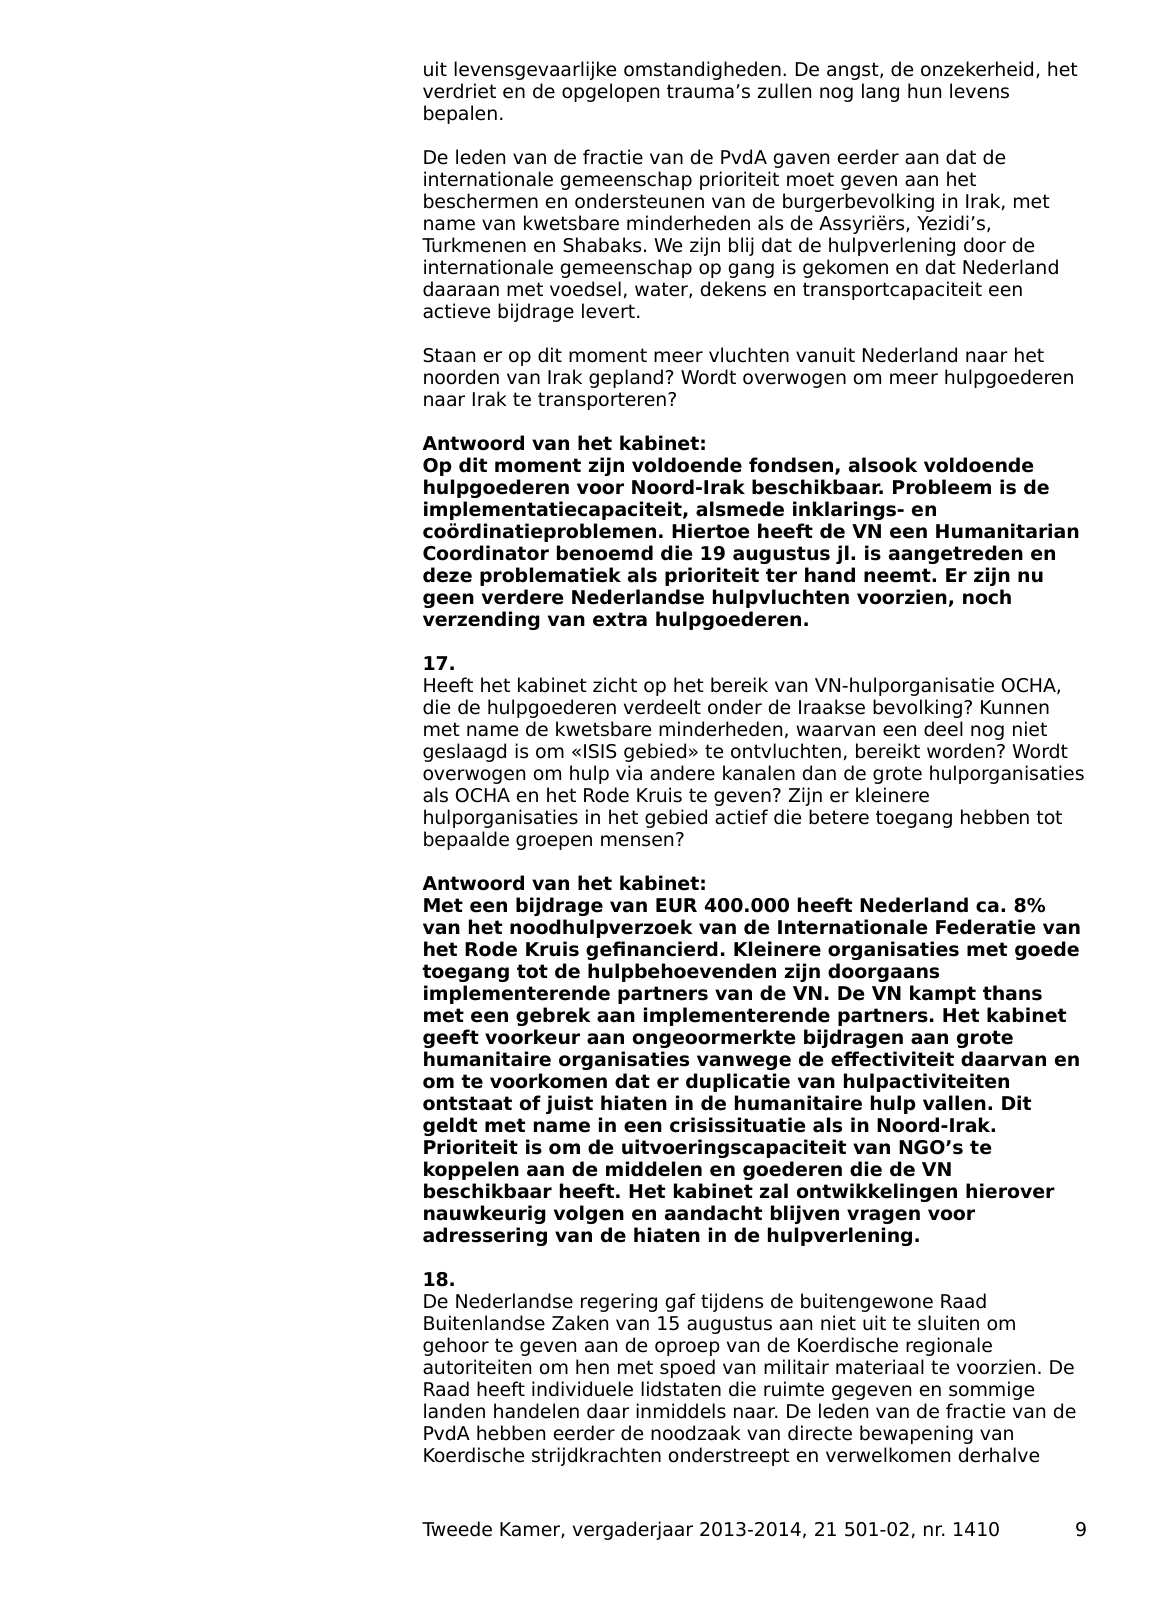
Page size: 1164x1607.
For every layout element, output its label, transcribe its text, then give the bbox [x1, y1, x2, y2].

text Antwoord van het kabinet: [422, 873, 1087, 895]
text 17. [422, 653, 1087, 675]
text uit levensgevaarlijke omstandigheden. De angst, de onzekerheid, het verdriet en de opgelopen trauma’s zullen nog lang hun levens bepalen. [422, 59, 1087, 125]
text De leden van de fractie van de PvdA gaven eerder aan dat de internationale gemeenschap prioriteit moet geven aan het beschermen en ondersteunen van de burgerbevolking in Irak, met name van kwetsbare minderheden als de Assyriërs, Yezidi’s, Turkmenen en Shabaks. We zijn blij dat de hulpverlening door de internationale gemeenschap op gang is gekomen en dat Nederland daaraan met voedsel, water, dekens en transportcapaciteit een actieve bijdrage levert. [422, 147, 1087, 323]
text Antwoord van het kabinet: [422, 433, 1087, 455]
text Met een bijdrage van EUR 400.000 heeft Nederland ca. 8% van het noodhulpverzoek van de Internationale Federatie van het Rode Kruis gefinancierd. Kleinere organisaties met goede toegang tot de hulpbehoevenden zijn doorgaans implementerende partners van de VN. De VN kampt thans met een gebrek aan implementerende partners. Het kabinet geeft voorkeur aan ongeoormerkte bijdragen aan grote humanitaire organisaties vanwege de effectiviteit daarvan en om te voorkomen dat er duplicatie van hulpactiviteiten ontstaat of juist hiaten in de humanitaire hulp vallen. Dit geldt met name in een crisissituatie als in Noord-Irak. Prioriteit is om de uitvoeringscapaciteit van NGO’s te koppelen aan de middelen en goederen die de VN beschikbaar heeft. Het kabinet zal ontwikkelingen hierover nauwkeurig volgen en aandacht blijven vragen voor adressering van de hiaten in de hulpverlening. [422, 895, 1087, 1247]
text Heeft het kabinet zicht op het bereik van VN-hulporganisatie OCHA, die de hulpgoederen verdeelt onder de Iraakse bevolking? Kunnen met name de kwetsbare minderheden, waarvan een deel nog niet geslaagd is om «ISIS gebied» te ontvluchten, bereikt worden? Wordt overwogen om hulp via andere kanalen dan de grote hulporganisaties als OCHA en het Rode Kruis te geven? Zijn er kleinere hulporganisaties in het gebied actief die betere toegang hebben tot bepaalde groepen mensen? [422, 675, 1087, 851]
text De Nederlandse regering gaf tijdens de buitengewone Raad Buitenlandse Zaken van 15 augustus aan niet uit te sluiten om gehoor te geven aan de oproep van de Koerdische regionale autoriteiten om hen met spoed van militair materiaal te voorzien. De Raad heeft individuele lidstaten die ruimte gegeven en sommige landen handelen daar inmiddels naar. De leden van de fractie van de PvdA hebben eerder de noodzaak van directe bewapening van Koerdische strijdkrachten onderstreept en verwelkomen derhalve [422, 1291, 1087, 1467]
text Op dit moment zijn voldoende fondsen, alsook voldoende hulpgoederen voor Noord-Irak beschikbaar. Probleem is de implementatiecapaciteit, alsmede inklarings- en coördinatieproblemen. Hiertoe heeft de VN een Humanitarian Coordinator benoemd die 19 augustus jl. is aangetreden en deze problematiek als prioriteit ter hand neemt. Er zijn nu geen verdere Nederlandse hulpvluchten voorzien, noch verzending van extra hulpgoederen. [422, 455, 1087, 631]
text Staan er op dit moment meer vluchten vanuit Nederland naar het noorden van Irak gepland? Wordt overwogen om meer hulpgoederen naar Irak te transporteren? [422, 345, 1087, 411]
text 18. [422, 1269, 1087, 1291]
